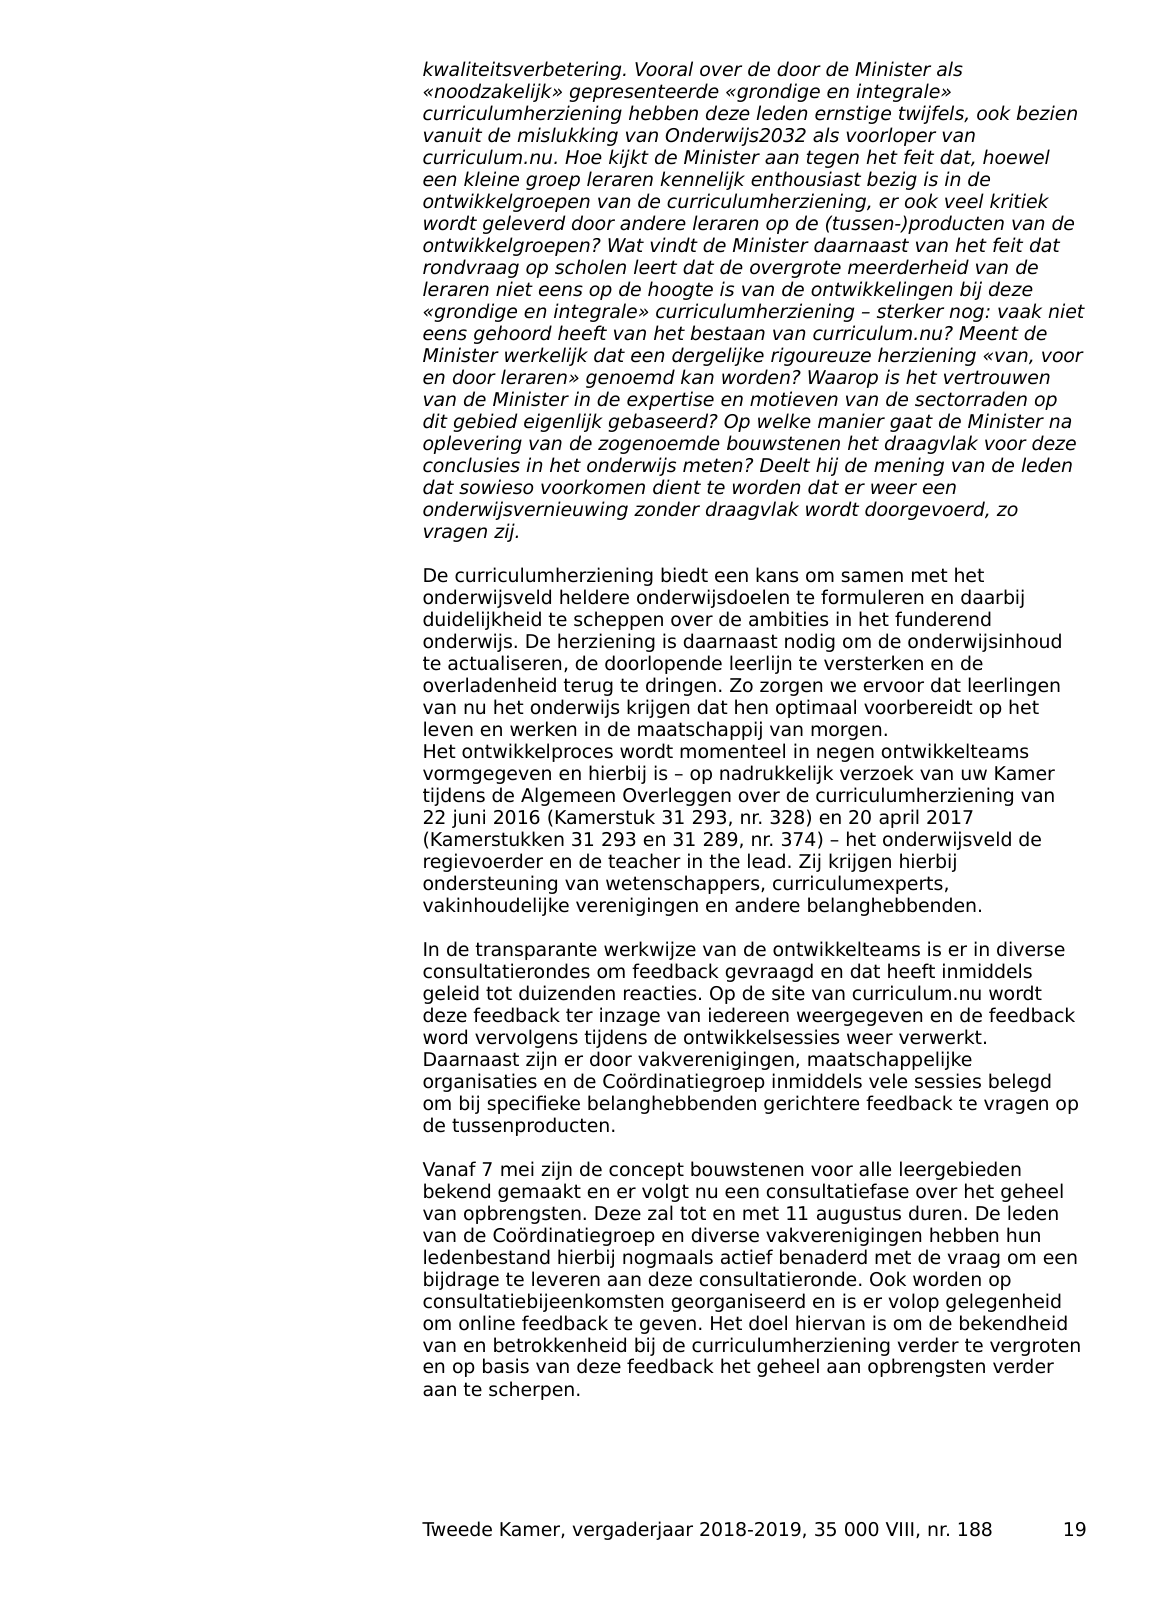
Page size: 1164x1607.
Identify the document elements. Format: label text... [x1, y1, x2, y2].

text De curriculumherziening biedt een kans om samen met het onderwijsveld heldere onderwijsdoelen te formuleren en daarbij duidelijkheid te scheppen over de ambities in het funderend onderwijs. De herziening is daarnaast nodig om de onderwijsinhoud te actualiseren, de doorlopende leerlijn te versterken en de overladenheid terug te dringen. Zo zorgen we ervoor dat leerlingen van nu het onderwijs krijgen dat hen optimaal voorbereidt op het leven en werken in de maatschappij van morgen. [422, 565, 1087, 741]
text In de transparante werkwijze van de ontwikkelteams is er in diverse consultatierondes om feedback gevraagd en dat heeft inmiddels geleid tot duizenden reacties. Op de site van curriculum.nu wordt deze feedback ter inzage van iedereen weergegeven en de feedback word vervolgens tijdens de ontwikkelsessies weer verwerkt. Daarnaast zijn er door vakverenigingen, maatschappelijke organisaties en de Coördinatiegroep inmiddels vele sessies belegd om bij specifieke belanghebbenden gerichtere feedback te vragen op de tussenproducten. [422, 939, 1087, 1136]
text Vanaf 7 mei zijn de concept bouwstenen voor alle leergebieden bekend gemaakt en er volgt nu een consultatiefase over het geheel van opbrengsten. Deze zal tot en met 11 augustus duren. De leden van de Coördinatiegroep en diverse vakverenigingen hebben hun ledenbestand hierbij nogmaals actief benaderd met de vraag om een bijdrage te leveren aan deze consultatieronde. Ook worden op consultatiebijeenkomsten georganiseerd en is er volop gelegenheid om online feedback te geven. Het doel hiervan is om de bekendheid van en betrokkenheid bij de curriculumherziening verder te vergroten en op basis van deze feedback het geheel aan opbrengsten verder aan te scherpen. [422, 1159, 1087, 1400]
text Het ontwikkelproces wordt momenteel in negen ontwikkelteams vormgegeven en hierbij is – op nadrukkelijk verzoek van uw Kamer tijdens de Algemeen Overleggen over de curriculumherziening van 22 juni 2016 (Kamerstuk 31 293, nr. 328) en 20 april 2017 (Kamerstukken 31 293 en 31 289, nr. 374) – het onderwijsveld de regievoerder en de teacher in the lead. Zij krijgen hierbij ondersteuning van wetenschappers, curriculumexperts, vakinhoudelijke verenigingen en andere belanghebbenden. [422, 741, 1087, 916]
text kwaliteitsverbetering. Vooral over de door de Minister als «noodzakelijk» gepresenteerde «grondige en integrale» curriculumherziening hebben deze leden ernstige twijfels, ook bezien vanuit de mislukking van Onderwijs2032 als voorloper van curriculum.nu. Hoe kijkt de Minister aan tegen het feit dat, hoewel een kleine groep leraren kennelijk enthousiast bezig is in de ontwikkelgroepen van de curriculumherziening, er ook veel kritiek wordt geleverd door andere leraren op de (tussen-)producten van de ontwikkelgroepen? Wat vindt de Minister daarnaast van het feit dat rondvraag op scholen leert dat de overgrote meerderheid van de leraren niet eens op de hoogte is van de ontwikkelingen bij deze «grondige en integrale» curriculumherziening – sterker nog: vaak niet eens gehoord heeft van het bestaan van curriculum.nu? Meent de Minister werkelijk dat een dergelijke rigoureuze herziening «van, voor en door leraren» genoemd kan worden? Waarop is het vertrouwen van de Minister in de expertise en motieven van de sectorraden op dit gebied eigenlijk gebaseerd? Op welke manier gaat de Minister na oplevering van de zogenoemde bouwstenen het draagvlak voor deze conclusies in het onderwijs meten? Deelt hij de mening van de leden dat sowieso voorkomen dient te worden dat er weer een onderwijsvernieuwing zonder draagvlak wordt doorgevoerd, zo vragen zij. [422, 59, 1087, 543]
